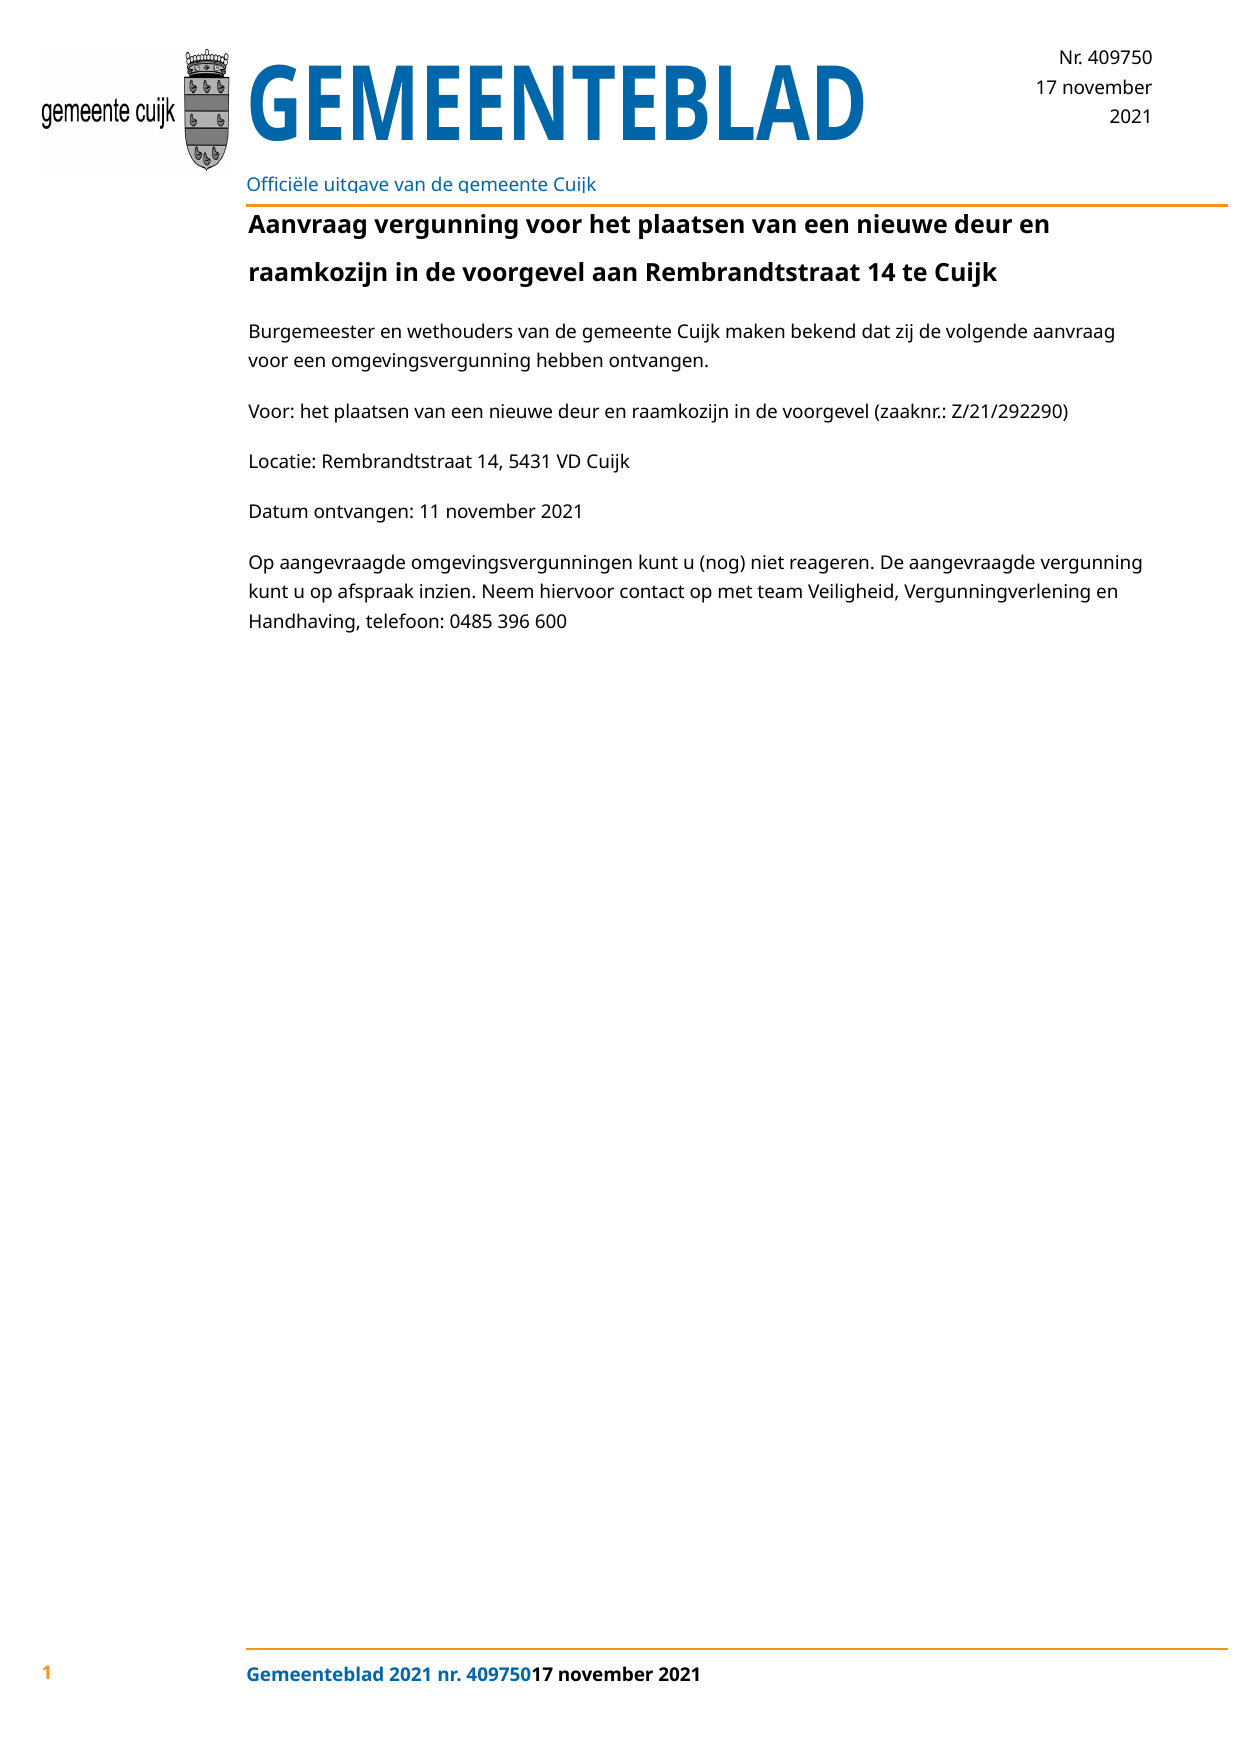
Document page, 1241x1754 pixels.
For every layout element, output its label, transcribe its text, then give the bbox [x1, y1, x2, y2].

text Datum ontvangen: 11 november 2021 [248, 499, 1152, 524]
text Aanvraag vergunning voor het plaatsen van een nieuwe deur en raamkozijn in de voorgevel aan Rembrandtstraat 14 te Cuijk [248, 207, 1152, 288]
text Burgemeester en wethouders van de gemeente Cuijk maken bekend dat zij de volgende aanvraag voor een omgevingsvergunning hebben ontvangen. [248, 318, 1152, 373]
text Locatie: Rembrandtstraat 14, 5431 VD Cuijk [248, 448, 1152, 474]
text Op aangevraagde omgevingsvergunningen kunt u (nog) niet reageren. De aangevraagde vergunning kunt u op afspraak inzien. Neem hiervoor contact op met team Veiligheid, Vergunningverlening en Handhaving, telefoon: 0485 396 600 [248, 549, 1152, 634]
picture [41, 47, 231, 172]
text Voor: het plaatsen van een nieuwe deur en raamkozijn in de voorgevel (zaaknr.: Z/21/292290) [248, 398, 1152, 424]
